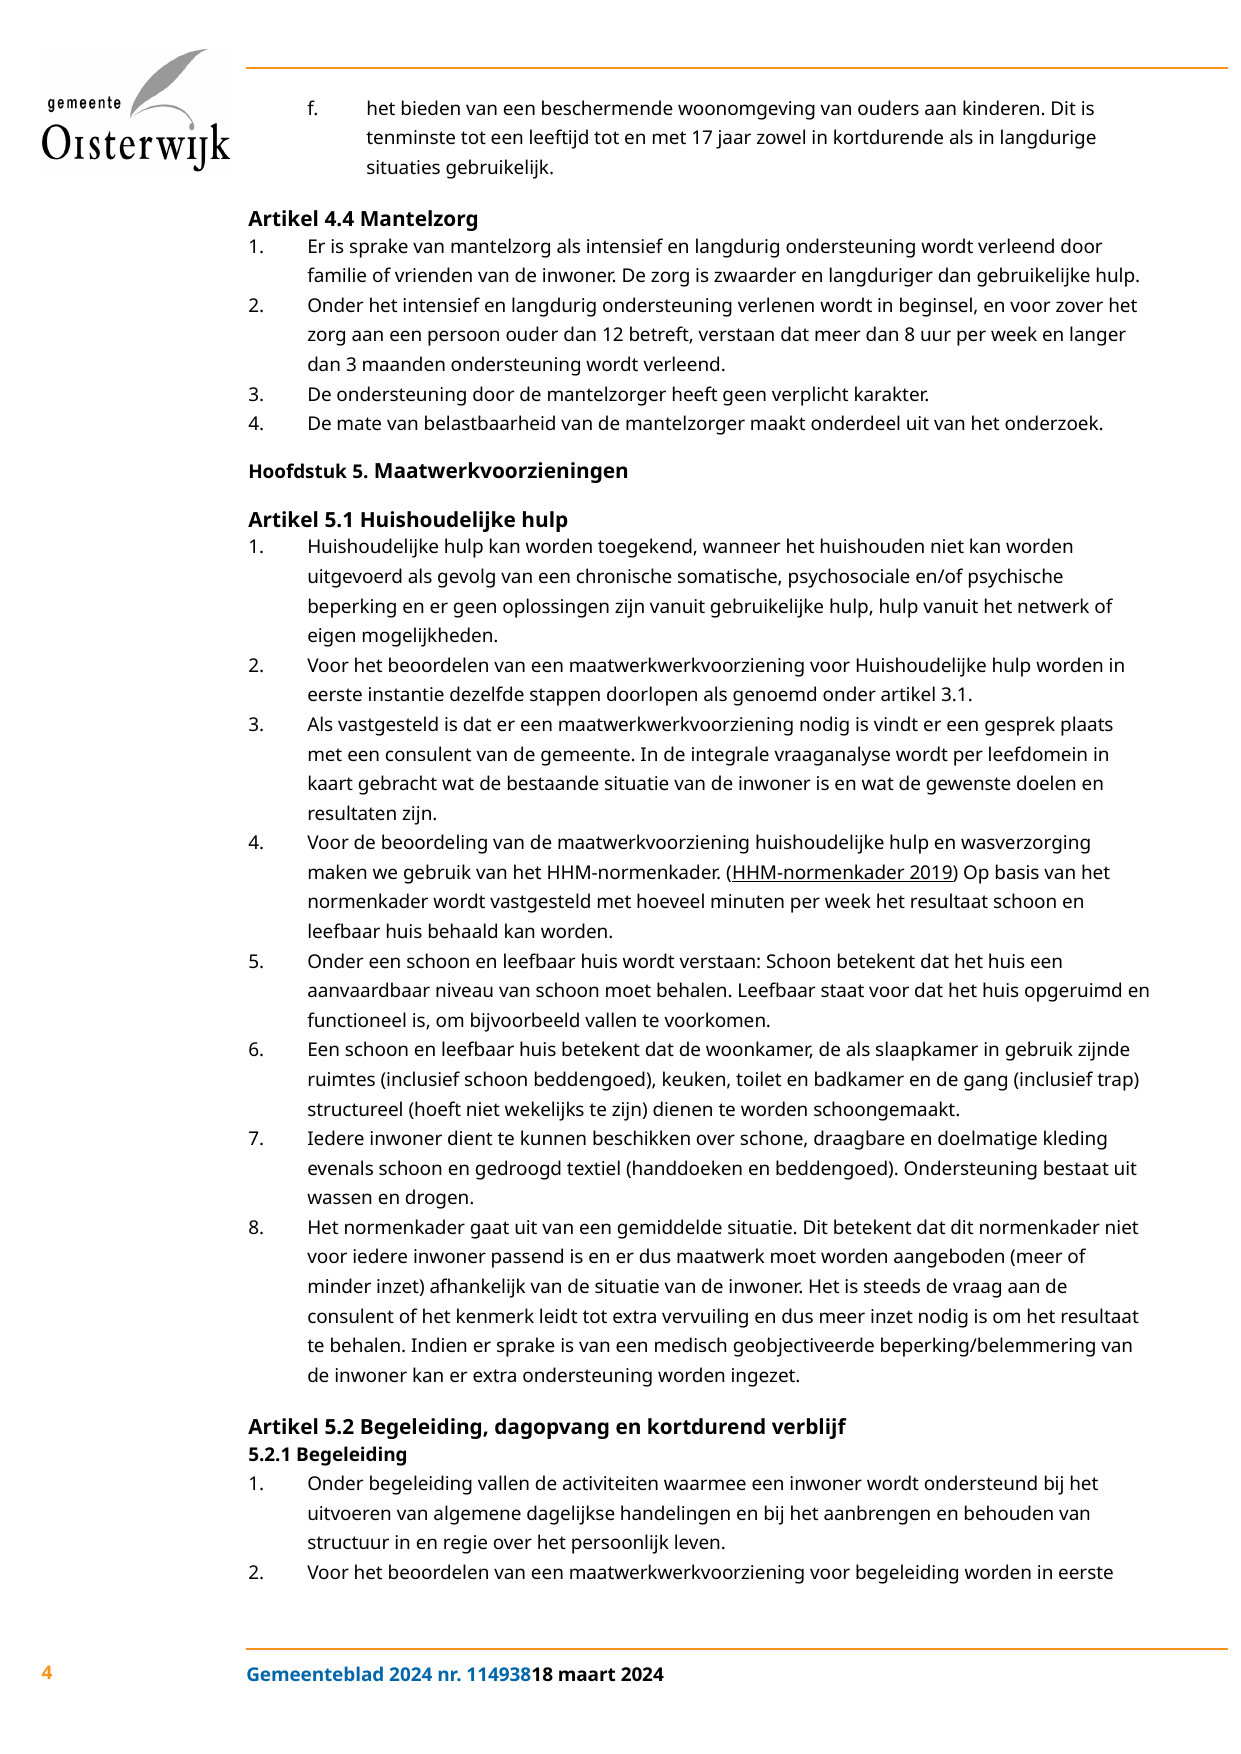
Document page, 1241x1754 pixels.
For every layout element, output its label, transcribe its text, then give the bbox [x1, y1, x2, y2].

list Als vastgesteld is dat er een maatwerkwerkvoorziening nodig is vindt er een gesprek plaats [248, 711, 1152, 737]
list Voor het beoordelen van een maatwerkwerkvoorziening voor begeleiding worden in eerste [248, 1559, 1152, 1585]
list Voor de beoordeling van de maatwerkvoorziening huishoudelijke hulp en wasverzorging [248, 829, 1152, 855]
text 5.2.1 Begeleiding [248, 1441, 1152, 1467]
list Onder begeleiding vallen de activiteiten waarmee een inwoner wordt ondersteund bij het uitvoeren van algemene dagelijkse handelingen en bij het aanbrengen en behouden van structuur in en regie over het persoonlijk leven. [248, 1470, 1152, 1555]
list met een consulent van de gemeente. In de integrale vraaganalyse wordt per leefdomein in kaart gebracht wat de bestaande situatie van de inwoner is en wat de gewenste doelen en resultaten zijn. [248, 741, 1152, 826]
list Er is sprake van mantelzorg als intensief en langdurig ondersteuning wordt verleend door familie of vrienden van de inwoner. De zorg is zwaarder en langduriger dan gebruikelijke hulp. [248, 233, 1152, 288]
text Artikel 4.4 Mantelzorg [248, 204, 1152, 233]
list Onder een schoon en leefbaar huis wordt verstaan: Schoon betekent dat het huis een [248, 948, 1152, 973]
list Een schoon en leefbaar huis betekent dat de woonkamer, de als slaapkamer in gebruik zijnde [248, 1037, 1152, 1062]
list maken we gebruik van het HHM-normenkader. (HHM-normenkader 2019) Op basis van het normenkader wordt vastgesteld met hoeveel minuten per week het resultaat schoon en leefbaar huis behaald kan worden. [248, 859, 1152, 944]
list De mate van belastbaarheid van de mantelzorger maakt onderdeel uit van het onderzoek. [248, 410, 1152, 436]
picture [41, 47, 231, 172]
list ruimtes (inclusief schoon beddengoed), keuken, toilet en badkamer en de gang (inclusief trap) structureel (hoeft niet wekelijks te zijn) dienen te worden schoongemaakt. [248, 1066, 1152, 1121]
text Hoofdstuk 5. Maatwerkvoorzieningen [248, 456, 1152, 484]
list Voor het beoordelen van een maatwerkwerkvoorziening voor Huishoudelijke hulp worden in eerste instantie dezelfde stappen doorlopen als genoemd onder artikel 3.1. [248, 652, 1152, 707]
text Artikel 5.1 Huishoudelijke hulp [248, 505, 1152, 534]
list Het normenkader gaat uit van een gemiddelde situatie. Dit betekent dat dit normenkader niet [248, 1214, 1152, 1240]
list evenals schoon en gedroogd textiel (handdoeken en beddengoed). Ondersteuning bestaat uit wassen en drogen. [248, 1155, 1152, 1210]
list het bieden van een beschermende woonomgeving van ouders aan kinderen. Dit is tenminste tot een leeftijd tot en met 17 jaar zowel in kortdurende als in langdurige situaties gebruikelijk. [307, 95, 1152, 180]
text Artikel 5.2 Begeleiding, dagopvang en kortdurend verblijf [248, 1412, 1152, 1441]
list Huishoudelijke hulp kan worden toegekend, wanneer het huishouden niet kan worden uitgevoerd als gevolg van een chronische somatische, psychosociale en/of psychische beperking en er geen oplossingen zijn vanuit gebruikelijke hulp, hulp vanuit het netwerk of eigen mogelijkheden. [248, 534, 1152, 648]
list aanvaardbaar niveau van schoon moet behalen. Leefbaar staat voor dat het huis opgeruimd en functioneel is, om bijvoorbeeld vallen te voorkomen. [248, 977, 1152, 1033]
list Onder het intensief en langdurig ondersteuning verlenen wordt in beginsel, en voor zover het zorg aan een persoon ouder dan 12 betreft, verstaan dat meer dan 8 uur per week en langer dan 3 maanden ondersteuning wordt verleend. [248, 292, 1152, 377]
list De ondersteuning door de mantelzorger heeft geen verplicht karakter. [248, 381, 1152, 406]
list Iedere inwoner dient te kunnen beschikken over schone, draagbare en doelmatige kleding [248, 1125, 1152, 1151]
list voor iedere inwoner passend is en er dus maatwerk moet worden aangeboden (meer of minder inzet) afhankelijk van de situatie van de inwoner. Het is steeds de vraag aan de consulent of het kenmerk leidt tot extra vervuiling en dus meer inzet nodig is om het resultaat te behalen. Indien er sprake is van een medisch geobjectiveerde beperking/belemmering van de inwoner kan er extra ondersteuning worden ingezet. [248, 1244, 1152, 1388]
